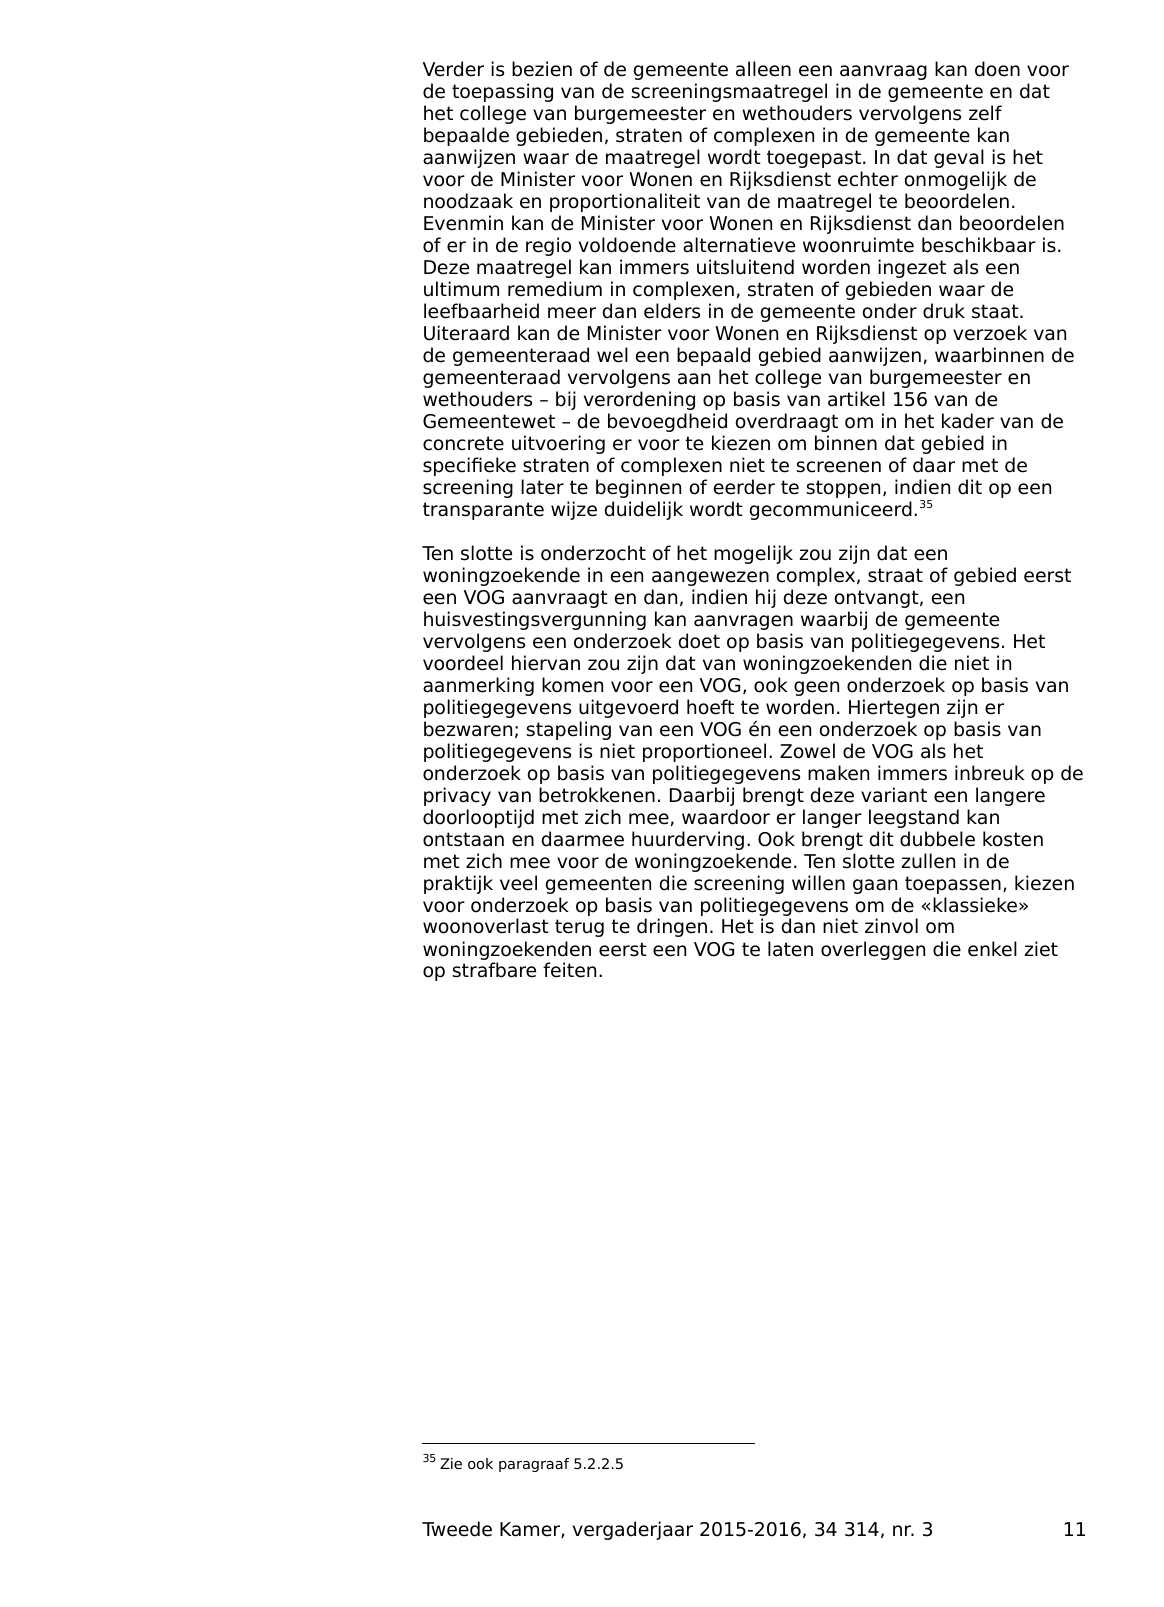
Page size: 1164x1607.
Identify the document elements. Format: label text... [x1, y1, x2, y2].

text Zie ook paragraaf 5.2.2.5 [422, 1452, 1087, 1474]
text Verder is bezien of de gemeente alleen een aanvraag kan doen voor de toepassing van de screeningsmaatregel in de gemeente en dat het college van burgemeester en wethouders vervolgens zelf bepaalde gebieden, straten of complexen in de gemeente kan aanwijzen waar de maatregel wordt toegepast. In dat geval is het voor de Minister voor Wonen en Rijksdienst echter onmogelijk de noodzaak en proportionaliteit van de maatregel te beoordelen. Evenmin kan de Minister voor Wonen en Rijksdienst dan beoordelen of er in de regio voldoende alternatieve woonruimte beschikbaar is. Deze maatregel kan immers uitsluitend worden ingezet als een ultimum remedium in complexen, straten of gebieden waar de leefbaarheid meer dan elders in de gemeente onder druk staat. Uiteraard kan de Minister voor Wonen en Rijksdienst op verzoek van de gemeenteraad wel een bepaald gebied aanwijzen, waarbinnen de gemeenteraad vervolgens aan het college van burgemeester en wethouders – bij verordening op basis van artikel 156 van de Gemeentewet – de bevoegdheid overdraagt om in het kader van de concrete uitvoering er voor te kiezen om binnen dat gebied in specifieke straten of complexen niet te screenen of daar met de screening later te beginnen of eerder te stoppen, indien dit op een transparante wijze duidelijk wordt gecommuniceerd. [422, 59, 1087, 521]
text Ten slotte is onderzocht of het mogelijk zou zijn dat een woningzoekende in een aangewezen complex, straat of gebied eerst een VOG aanvraagt en dan, indien hij deze ontvangt, een huisvestingsvergunning kan aanvragen waarbij de gemeente vervolgens een onderzoek doet op basis van politiegegevens. Het voordeel hiervan zou zijn dat van woningzoekenden die niet in aanmerking komen voor een VOG, ook geen onderzoek op basis van politiegegevens uitgevoerd hoeft te worden. Hiertegen zijn er bezwaren; stapeling van een VOG én een onderzoek op basis van politiegegevens is niet proportioneel. Zowel de VOG als het onderzoek op basis van politiegegevens maken immers inbreuk op de privacy van betrokkenen. Daarbij brengt deze variant een langere doorlooptijd met zich mee, waardoor er langer leegstand kan ontstaan en daarmee huurderving. Ook brengt dit dubbele kosten met zich mee voor de woningzoekende. Ten slotte zullen in de praktijk veel gemeenten die screening willen gaan toepassen, kiezen voor onderzoek op basis van politiegegevens om de «klassieke» woonoverlast terug te dringen. Het is dan niet zinvol om woningzoekenden eerst een VOG te laten overleggen die enkel ziet op strafbare feiten. [422, 543, 1087, 982]
